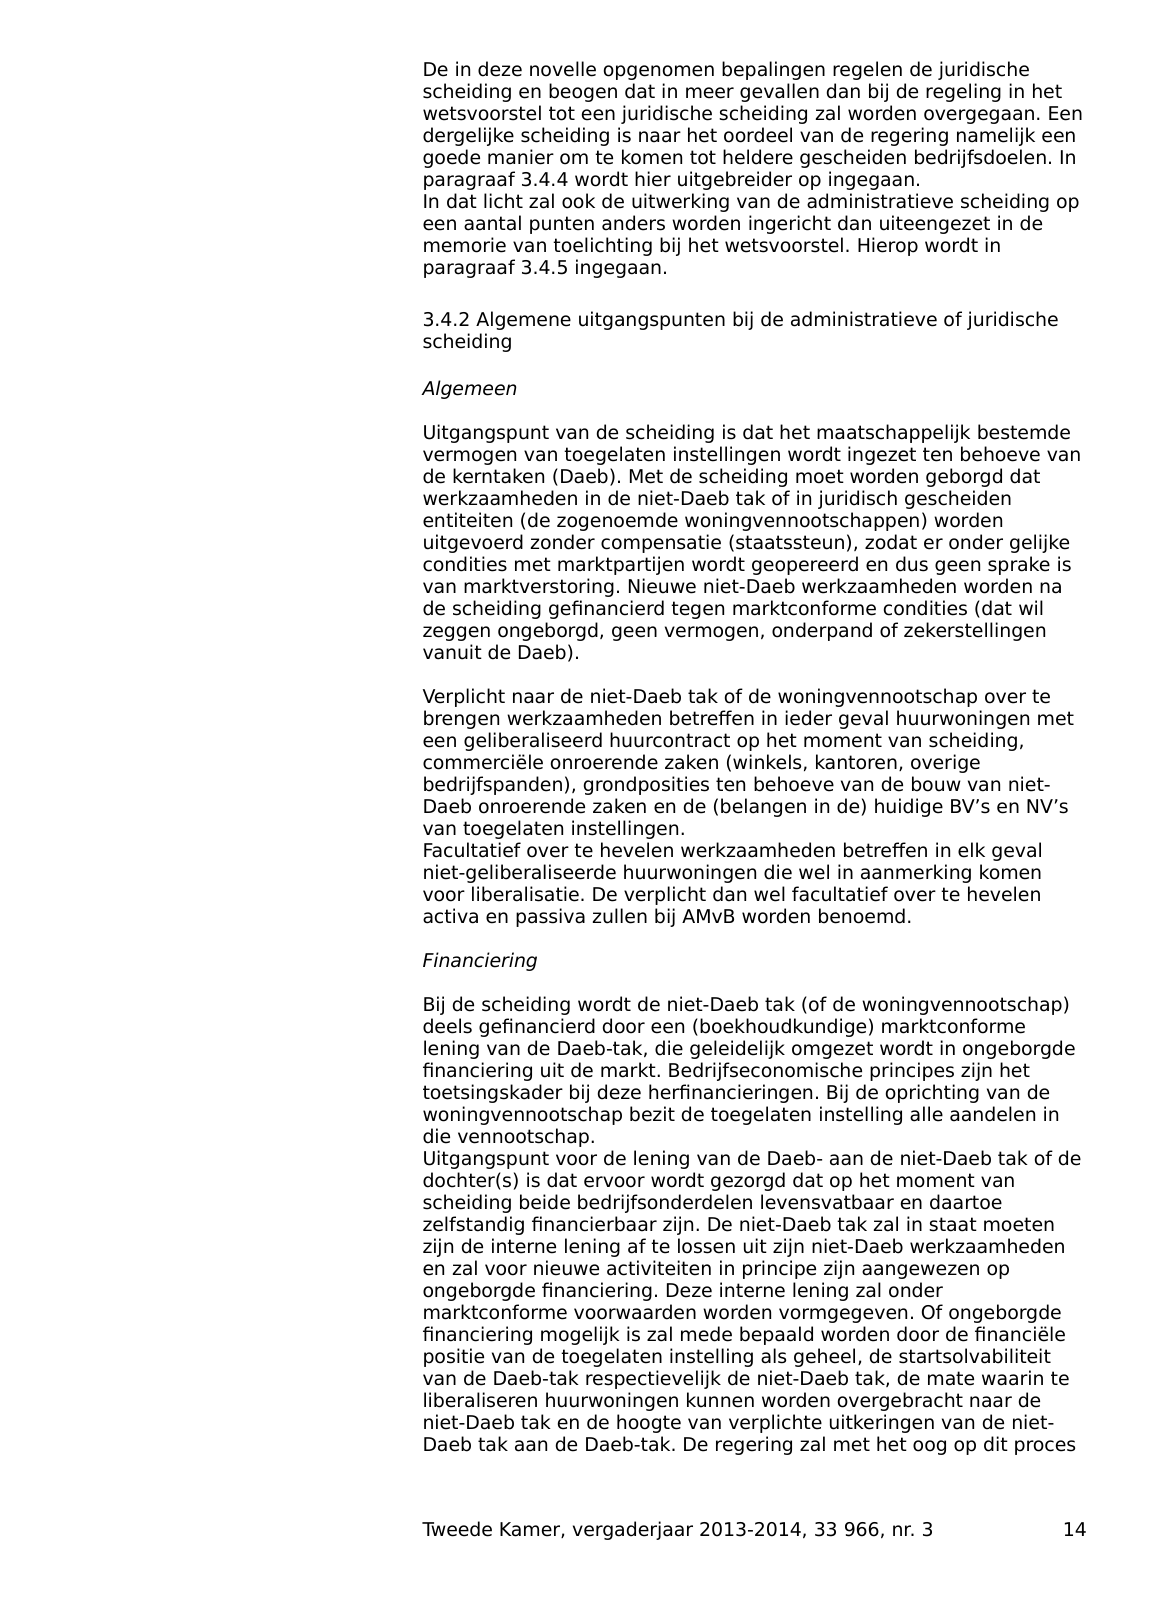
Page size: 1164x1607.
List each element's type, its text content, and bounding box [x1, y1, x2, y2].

text Uitgangspunt van de scheiding is dat het maatschappelijk bestemde vermogen van toegelaten instellingen wordt ingezet ten behoeve van de kerntaken (Daeb). Met de scheiding moet worden geborgd dat werkzaamheden in de niet-Daeb tak of in juridisch gescheiden entiteiten (de zogenoemde woningvennootschappen) worden uitgevoerd zonder compensatie (staatssteun), zodat er onder gelijke condities met marktpartijen wordt geopereerd en dus geen sprake is van marktverstoring. Nieuwe niet-Daeb werkzaamheden worden na de scheiding gefinancierd tegen marktconforme condities (dat wil zeggen ongeborgd, geen vermogen, onderpand of zekerstellingen vanuit de Daeb). [422, 422, 1087, 664]
text Bij de scheiding wordt de niet-Daeb tak (of de woningvennootschap) deels gefinancierd door een (boekhoudkundige) marktconforme lening van de Daeb-tak, die geleidelijk omgezet wordt in ongeborgde financiering uit de markt. Bedrijfseconomische principes zijn het toetsingskader bij deze herfinancieringen. Bij de oprichting van de woningvennootschap bezit de toegelaten instelling alle aandelen in die vennootschap. [422, 994, 1087, 1148]
text De in deze novelle opgenomen bepalingen regelen de juridische scheiding en beogen dat in meer gevallen dan bij de regeling in het wetsvoorstel tot een juridische scheiding zal worden overgegaan. Een dergelijke scheiding is naar het oordeel van de regering namelijk een goede manier om te komen tot heldere gescheiden bedrijfsdoelen. In paragraaf 3.4.4 wordt hier uitgebreider op ingegaan. [422, 59, 1087, 191]
text Facultatief over te hevelen werkzaamheden betreffen in elk geval niet-geliberaliseerde huurwoningen die wel in aanmerking komen voor liberalisatie. De verplicht dan wel facultatief over te hevelen activa en passiva zullen bij AMvB worden benoemd. [422, 840, 1087, 928]
text Uitgangspunt voor de lening van de Daeb- aan de niet-Daeb tak of de dochter(s) is dat ervoor wordt gezorgd dat op het moment van scheiding beide bedrijfsonderdelen levensvatbaar en daartoe zelfstandig financierbaar zijn. De niet-Daeb tak zal in staat moeten zijn de interne lening af te lossen uit zijn niet-Daeb werkzaamheden en zal voor nieuwe activiteiten in principe zijn aangewezen op ongeborgde financiering. Deze interne lening zal onder marktconforme voorwaarden worden vormgegeven. Of ongeborgde financiering mogelijk is zal mede bepaald worden door de financiële positie van de toegelaten instelling als geheel, de startsolvabiliteit van de Daeb-tak respectievelijk de niet-Daeb tak, de mate waarin te liberaliseren huurwoningen kunnen worden overgebracht naar de niet-Daeb tak en de hoogte van verplichte uitkeringen van de niet-Daeb tak aan de Daeb-tak. De regering zal met het oog op dit proces [422, 1148, 1087, 1456]
text In dat licht zal ook de uitwerking van de administratieve scheiding op een aantal punten anders worden ingericht dan uiteengezet in de memorie van toelichting bij het wetsvoorstel. Hierop wordt in paragraaf 3.4.5 ingegaan. [422, 191, 1087, 279]
subtitle 3.4.2 Algemene uitgangspunten bij de administratieve of juridische scheiding [422, 309, 1087, 353]
subtitle Algemeen [422, 378, 1087, 400]
text Verplicht naar de niet-Daeb tak of de woningvennootschap over te brengen werkzaamheden betreffen in ieder geval huurwoningen met een geliberaliseerd huurcontract op het moment van scheiding, commerciële onroerende zaken (winkels, kantoren, overige bedrijfspanden), grondposities ten behoeve van de bouw van niet-Daeb onroerende zaken en de (belangen in de) huidige BV’s en NV’s van toegelaten instellingen. [422, 686, 1087, 840]
subtitle Financiering [422, 950, 1087, 972]
